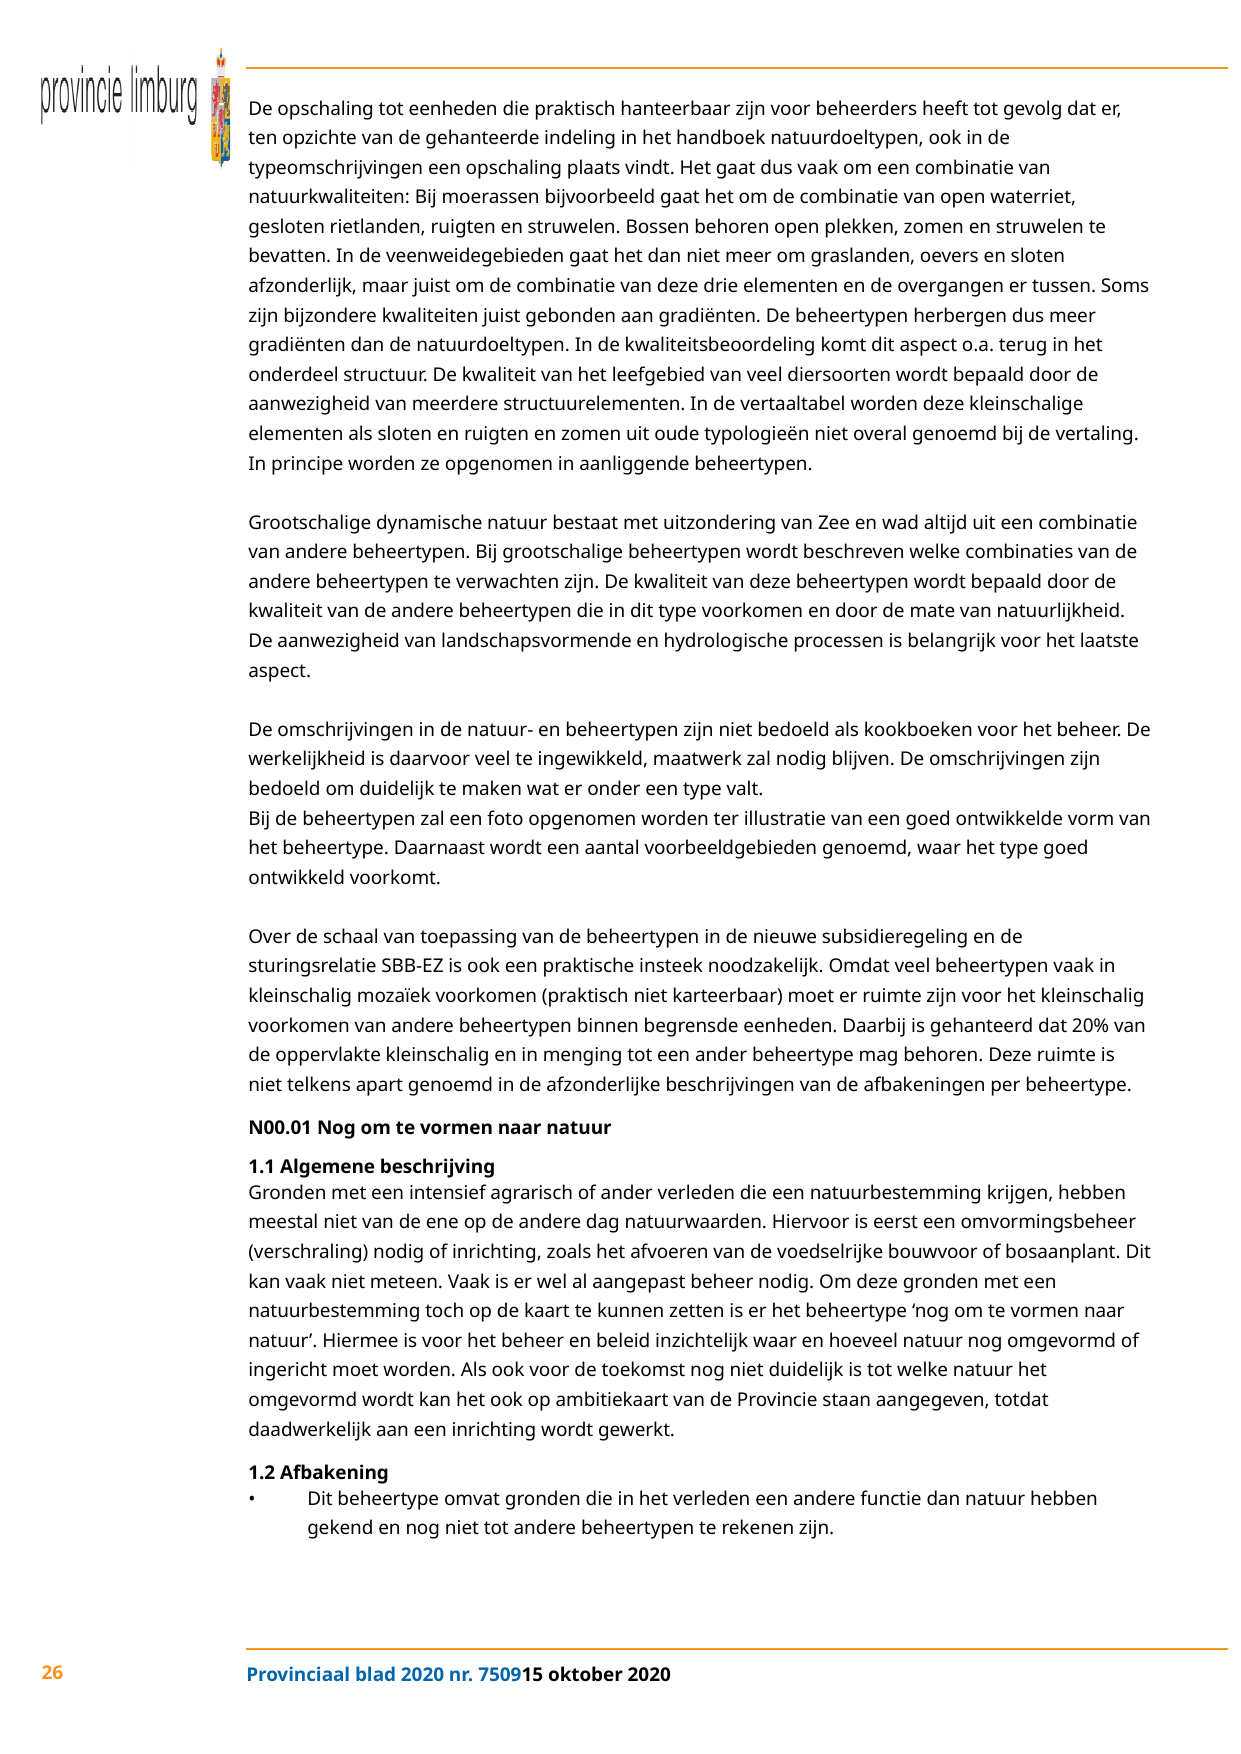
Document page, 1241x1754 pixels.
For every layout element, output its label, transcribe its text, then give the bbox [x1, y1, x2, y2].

text De opschaling tot eenheden die praktisch hanteerbaar zijn voor beheerders heeft tot gevolg dat er, ten opzichte van de gehanteerde indeling in het handboek natuurdoeltypen, ook in de typeomschrijvingen een opschaling plaats vindt. Het gaat dus vaak om een combinatie van natuurkwaliteiten: Bij moerassen bijvoorbeeld gaat het om de combinatie van open waterriet, gesloten rietlanden, ruigten en struwelen. Bossen behoren open plekken, zomen en struwelen te bevatten. In de veenweidegebieden gaat het dan niet meer om graslanden, oevers en sloten afzonderlijk, maar juist om de combinatie van deze drie elementen en de overgangen er tussen. Soms zijn bijzondere kwaliteiten juist gebonden aan gradiënten. De beheertypen herbergen dus meer gradiënten dan de natuurdoeltypen. In de kwaliteitsbeoordeling komt dit aspect o.a. terug in het onderdeel structuur. De kwaliteit van het leefgebied van veel diersoorten wordt bepaald door de aanwezigheid van meerdere structuurelementen. In de vertaaltabel worden deze kleinschalige elementen als sloten en ruigten en zomen uit oude typologieën niet overal genoemd bij de vertaling. In principe worden ze opgenomen in aanliggende beheertypen. [248, 95, 1152, 476]
text N00.01 Nog om te vormen naar natuur [248, 1114, 1152, 1140]
text 1.1 Algemene beschrijving [248, 1153, 1152, 1179]
text De omschrijvingen in de natuur- en beheertypen zijn niet bedoeld als kookboeken voor het beheer. De werkelijkheid is daarvoor veel te ingewikkeld, maatwerk zal nodig blijven. De omschrijvingen zijn bedoeld om duidelijk te maken wat er onder een type valt. [248, 716, 1152, 801]
picture [41, 47, 231, 172]
list Dit beheertype omvat gronden die in het verleden een andere functie dan natuur hebben gekend en nog niet tot andere beheertypen te rekenen zijn. [248, 1485, 1152, 1540]
text Grootschalige dynamische natuur bestaat met uitzondering van Zee en wad altijd uit een combinatie van andere beheertypen. Bij grootschalige beheertypen wordt beschreven welke combinaties van de andere beheertypen te verwachten zijn. De kwaliteit van deze beheertypen wordt bepaald door de kwaliteit van de andere beheertypen die in dit type voorkomen en door de mate van natuurlijkheid. De aanwezigheid van landschapsvormende en hydrologische processen is belangrijk voor het laatste aspect. [248, 509, 1152, 683]
text 1.2 Afbakening [248, 1459, 1152, 1485]
text Gronden met een intensief agrarisch of ander verleden die een natuurbestemming krijgen, hebben meestal niet van de ene op de andere dag natuurwaarden. Hiervoor is eerst een omvormingsbeheer (verschraling) nodig of inrichting, zoals het afvoeren van de voedselrijke bouwvoor of bosaanplant. Dit kan vaak niet meteen. Vaak is er wel al aangepast beheer nodig. Om deze gronden met een natuurbestemming toch op de kaart te kunnen zetten is er het beheertype ‘nog om te vormen naar natuur’. Hiermee is voor het beheer en beleid inzichtelijk waar en hoeveel natuur nog omgevormd of ingericht moet worden. Als ook voor de toekomst nog niet duidelijk is tot welke natuur het omgevormd wordt kan het ook op ambitiekaart van de Provincie staan aangegeven, totdat daadwerkelijk aan een inrichting wordt gewerkt. [248, 1179, 1152, 1442]
text Bij de beheertypen zal een foto opgenomen worden ter illustratie van een goed ontwikkelde vorm van het beheertype. Daarnaast wordt een aantal voorbeeldgebieden genoemd, waar het type goed ontwikkeld voorkomt. [248, 805, 1152, 890]
text Over de schaal van toepassing van de beheertypen in de nieuwe subsidieregeling en de sturingsrelatie SBB-EZ is ook een praktische insteek noodzakelijk. Omdat veel beheertypen vaak in kleinschalig mozaïek voorkomen (praktisch niet karteerbaar) moet er ruimte zijn voor het kleinschalig voorkomen van andere beheertypen binnen begrensde eenheden. Daarbij is gehanteerd dat 20% van de oppervlakte kleinschalig en in menging tot een ander beheertype mag behoren. Deze ruimte is niet telkens apart genoemd in de afzonderlijke beschrijvingen van de afbakeningen per beheertype. [248, 923, 1152, 1097]
